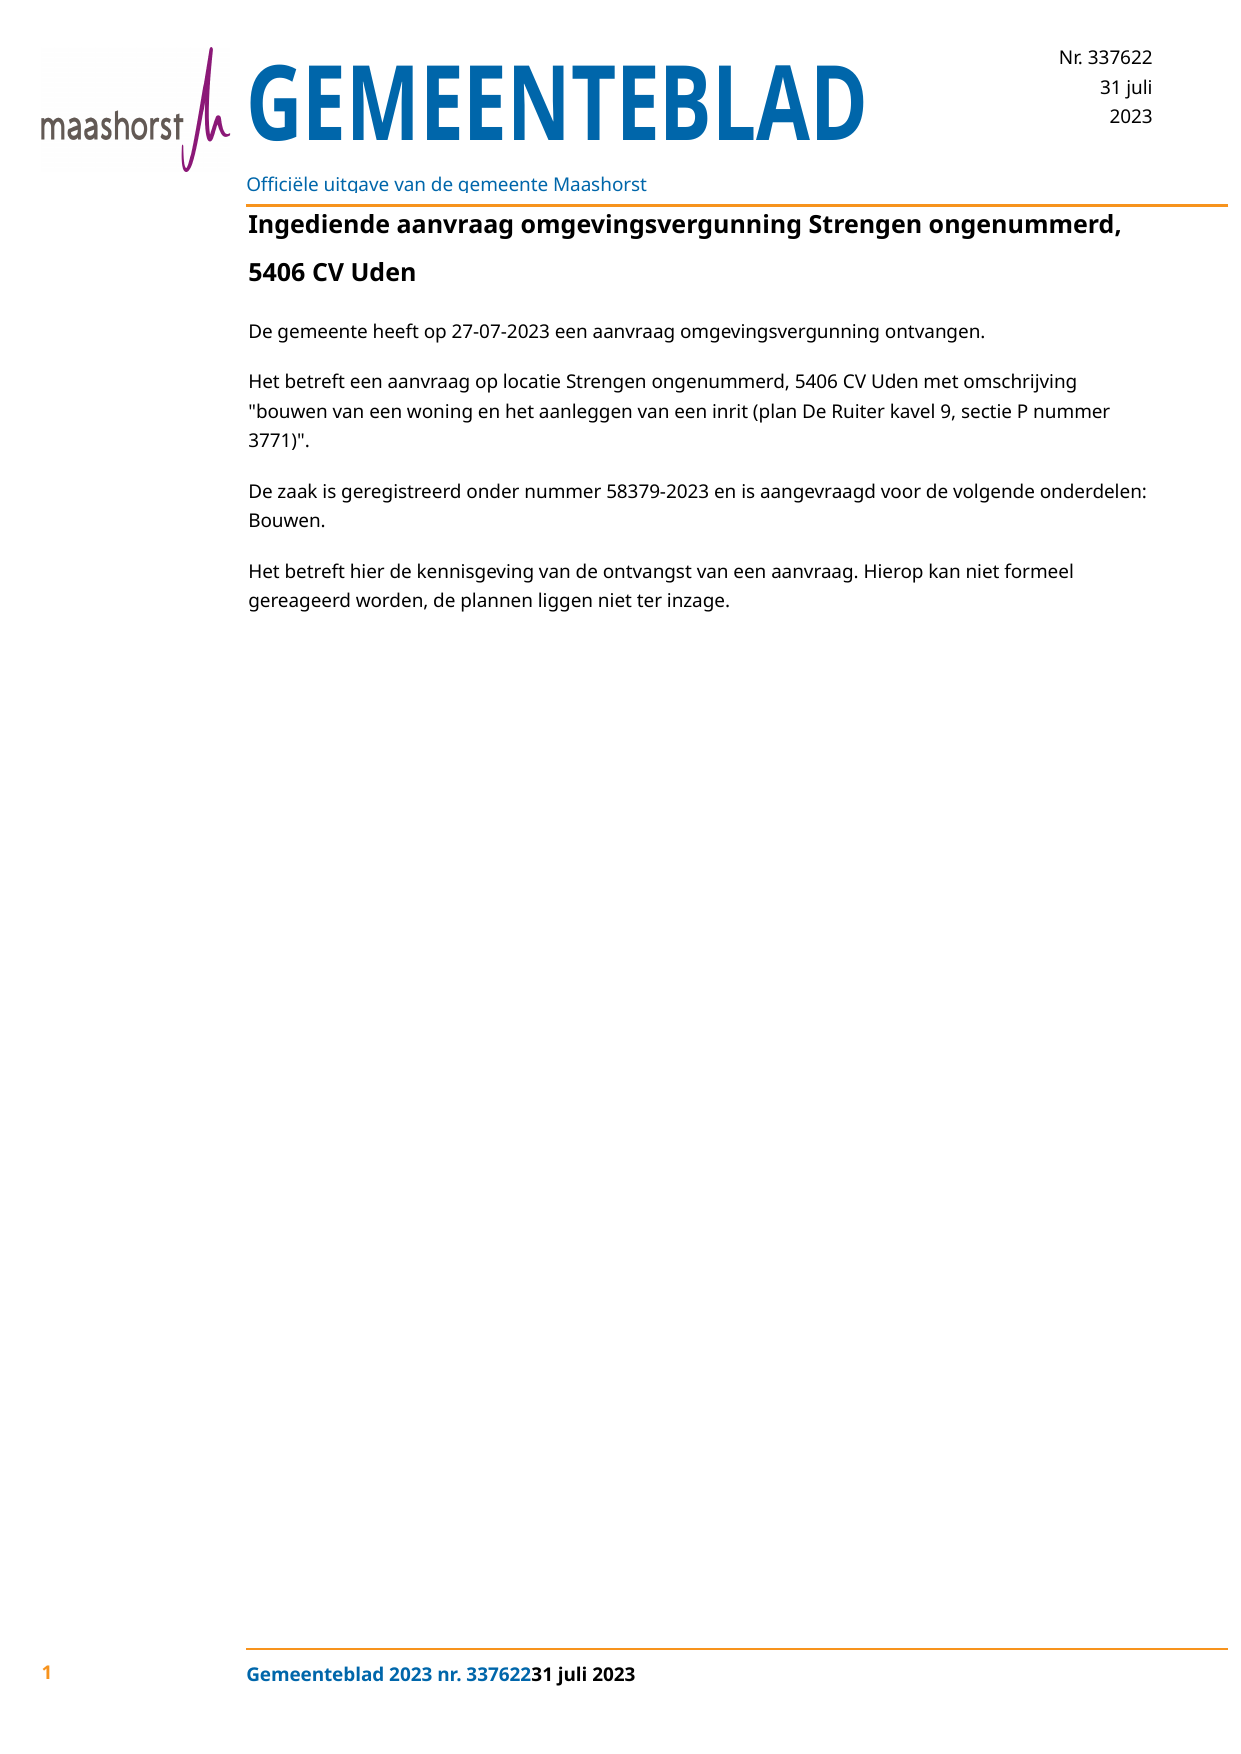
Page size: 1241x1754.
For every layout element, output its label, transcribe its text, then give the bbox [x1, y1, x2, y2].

text Ingediende aanvraag omgevingsvergunning Strengen ongenummerd, 5406 CV Uden [248, 207, 1152, 288]
text De gemeente heeft op 27-07-2023 een aanvraag omgevingsvergunning ontvangen. [248, 318, 1152, 344]
text Het betreft een aanvraag op locatie Strengen ongenummerd, 5406 CV Uden met omschrijving "bouwen van een woning en het aanleggen van een inrit (plan De Ruiter kavel 9, sectie P nummer 3771)". [248, 368, 1152, 453]
text De zaak is geregistreerd onder nummer 58379-2023 en is aangevraagd voor de volgende onderdelen: Bouwen. [248, 478, 1152, 533]
text Het betreft hier de kennisgeving van de ontvangst van een aanvraag. Hierop kan niet formeel gereageerd worden, de plannen liggen niet ter inzage. [248, 558, 1152, 613]
picture [41, 47, 231, 172]
